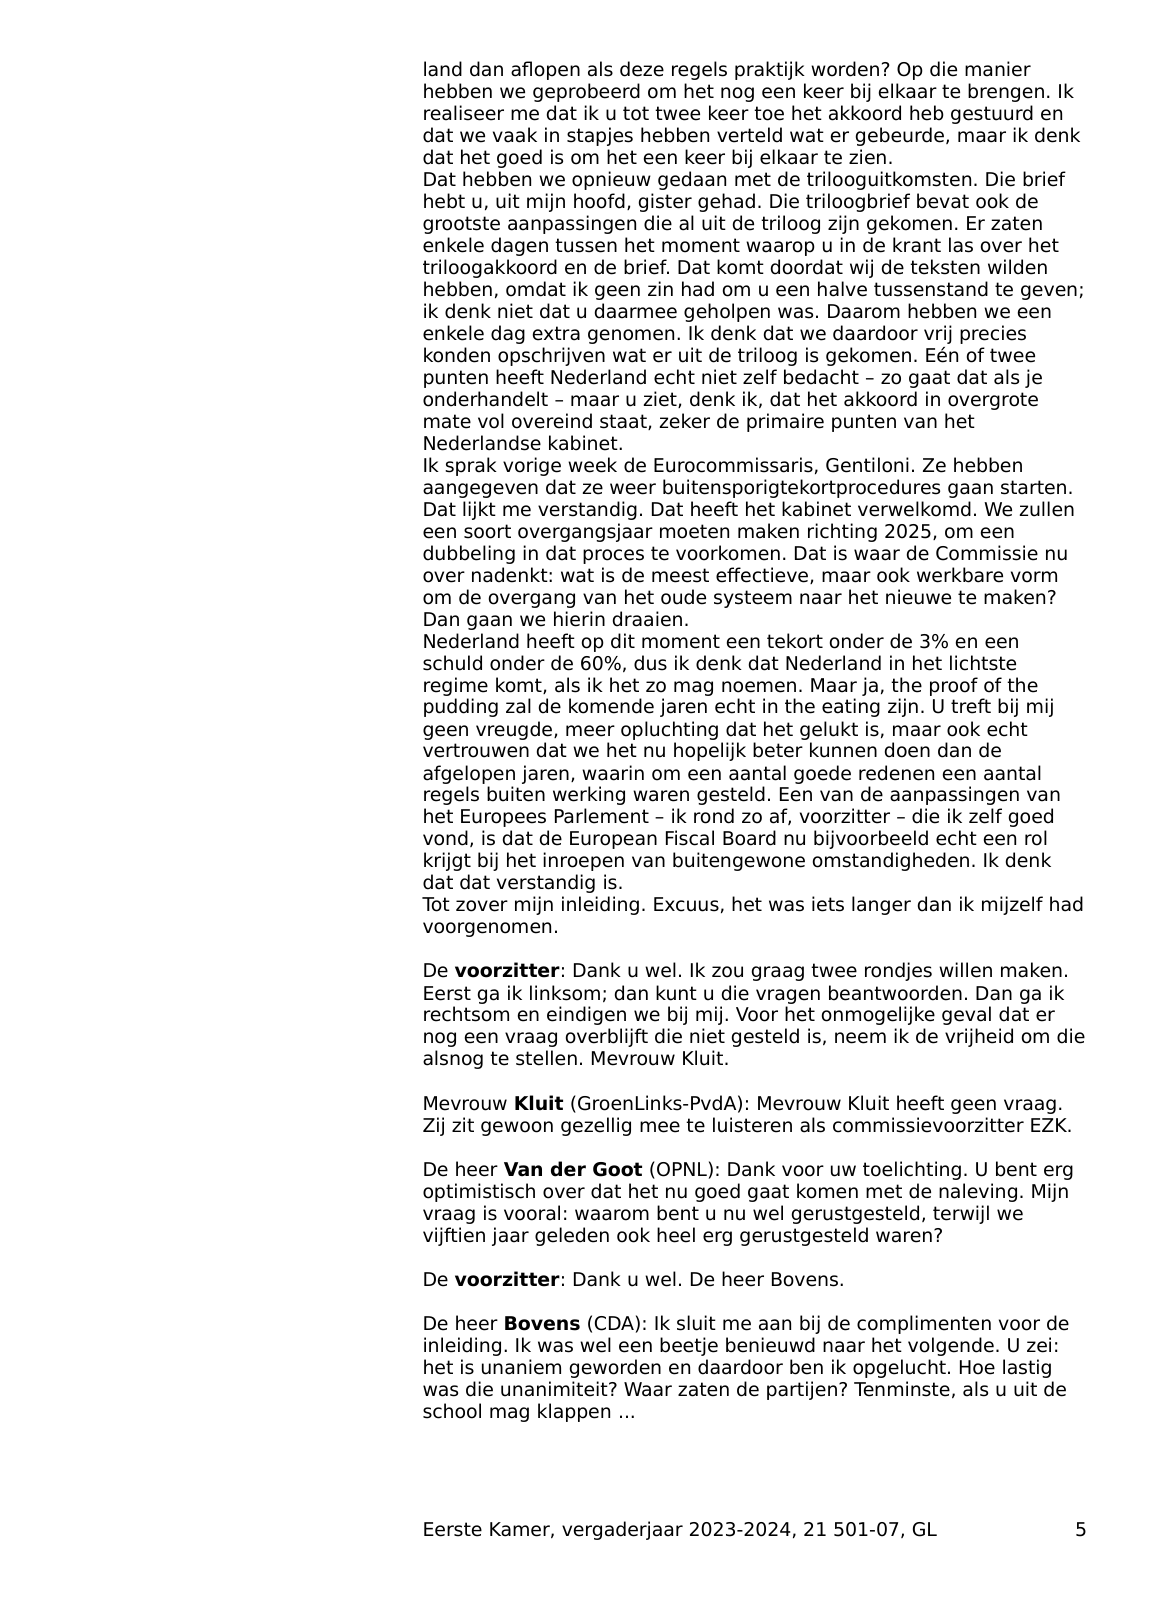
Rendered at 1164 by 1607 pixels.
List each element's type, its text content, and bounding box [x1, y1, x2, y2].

text Nederland heeft op dit moment een tekort onder de 3% en een schuld onder de 60%, dus ik denk dat Nederland in het lichtste regime komt, als ik het zo mag noemen. Maar ja, the proof of the pudding zal de komende jaren echt in the eating zijn. U treft bij mij geen vreugde, meer opluchting dat het gelukt is, maar ook echt vertrouwen dat we het nu hopelijk beter kunnen doen dan de afgelopen jaren, waarin om een aantal goede redenen een aantal regels buiten werking waren gesteld. Een van de aanpassingen van het Europees Parlement – ik rond zo af, voorzitter – die ik zelf goed vond, is dat de European Fiscal Board nu bijvoorbeeld echt een rol krijgt bij het inroepen van buitengewone omstandigheden. Ik denk dat dat verstandig is. [422, 631, 1087, 894]
text De heer Bovens (CDA): Ik sluit me aan bij de complimenten voor de inleiding. Ik was wel een beetje benieuwd naar het volgende. U zei: het is unaniem geworden en daardoor ben ik opgelucht. Hoe lastig was die unanimiteit? Waar zaten de partijen? Tenminste, als u uit de school mag klappen ... [422, 1313, 1087, 1423]
text Mevrouw Kluit (GroenLinks-PvdA): Mevrouw Kluit heeft geen vraag. Zij zit gewoon gezellig mee te luisteren als commissievoorzitter EZK. [422, 1092, 1087, 1136]
text De heer Van der Goot (OPNL): Dank voor uw toelichting. U bent erg optimistisch over dat het nu goed gaat komen met de naleving. Mijn vraag is vooral: waarom bent u nu wel gerustgesteld, terwijl we vijftien jaar geleden ook heel erg gerustgesteld waren? [422, 1159, 1087, 1247]
text land dan aflopen als deze regels praktijk worden? Op die manier hebben we geprobeerd om het nog een keer bij elkaar te brengen. Ik realiseer me dat ik u tot twee keer toe het akkoord heb gestuurd en dat we vaak in stapjes hebben verteld wat er gebeurde, maar ik denk dat het goed is om het een keer bij elkaar te zien. [422, 59, 1087, 169]
text De voorzitter: Dank u wel. De heer Bovens. [422, 1269, 1087, 1291]
text Dat hebben we opnieuw gedaan met de trilooguitkomsten. Die brief hebt u, uit mijn hoofd, gister gehad. Die triloogbrief bevat ook de grootste aanpassingen die al uit de triloog zijn gekomen. Er zaten enkele dagen tussen het moment waarop u in de krant las over het triloogakkoord en de brief. Dat komt doordat wij de teksten wilden hebben, omdat ik geen zin had om u een halve tussenstand te geven; ik denk niet dat u daarmee geholpen was. Daarom hebben we een enkele dag extra genomen. Ik denk dat we daardoor vrij precies konden opschrijven wat er uit de triloog is gekomen. Eén of twee punten heeft Nederland echt niet zelf bedacht – zo gaat dat als je onderhandelt – maar u ziet, denk ik, dat het akkoord in overgrote mate vol overeind staat, zeker de primaire punten van het Nederlandse kabinet. [422, 169, 1087, 455]
text Tot zover mijn inleiding. Excuus, het was iets langer dan ik mijzelf had voorgenomen. [422, 894, 1087, 938]
text De voorzitter: Dank u wel. Ik zou graag twee rondjes willen maken. Eerst ga ik linksom; dan kunt u die vragen beantwoorden. Dan ga ik rechtsom en eindigen we bij mij. Voor het onmogelijke geval dat er nog een vraag overblijft die niet gesteld is, neem ik de vrijheid om die alsnog te stellen. Mevrouw Kluit. [422, 960, 1087, 1070]
text Ik sprak vorige week de Eurocommissaris, Gentiloni. Ze hebben aangegeven dat ze weer buitensporigtekortprocedures gaan starten. Dat lijkt me verstandig. Dat heeft het kabinet verwelkomd. We zullen een soort overgangsjaar moeten maken richting 2025, om een dubbeling in dat proces te voorkomen. Dat is waar de Commissie nu over nadenkt: wat is de meest effectieve, maar ook werkbare vorm om de overgang van het oude systeem naar het nieuwe te maken? Dan gaan we hierin draaien. [422, 455, 1087, 631]
